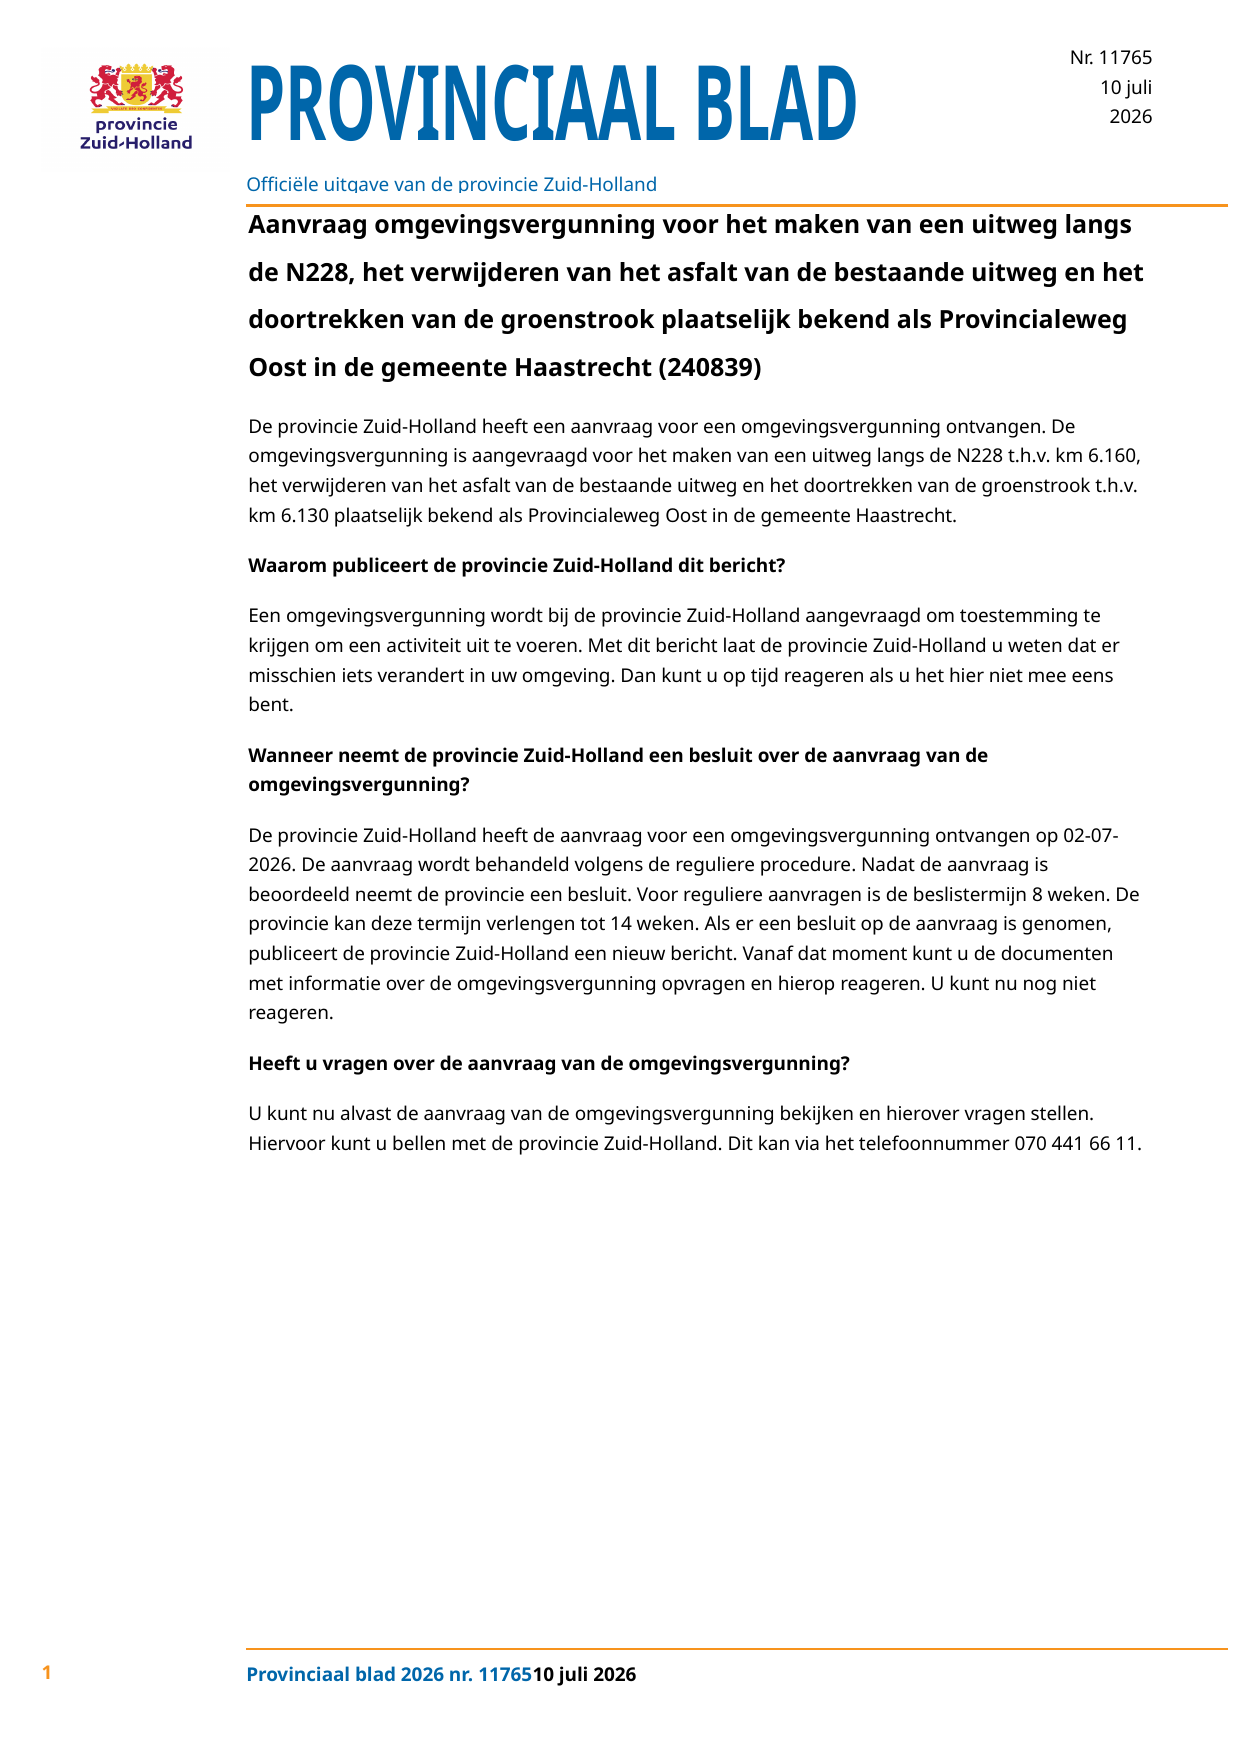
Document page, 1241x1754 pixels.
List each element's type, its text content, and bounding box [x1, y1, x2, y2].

text Wanneer neemt de provincie Zuid-Holland een besluit over de aanvraag van de omgevingsvergunning? [248, 742, 1152, 797]
text Heeft u vragen over de aanvraag van de omgevingsvergunning? [248, 1050, 1152, 1076]
text U kunt nu alvast de aanvraag van de omgevingsvergunning bekijken en hierover vragen stellen. Hiervoor kunt u bellen met de provincie Zuid-Holland. Dit kan via het telefoonnummer 070 441 66 11. [248, 1100, 1152, 1156]
text De provincie Zuid-Holland heeft de aanvraag voor een omgevingsvergunning ontvangen op 02-07-2026. De aanvraag wordt behandeld volgens de reguliere procedure. Nadat de aanvraag is beoordeeld neemt de provincie een besluit. Voor reguliere aanvragen is de beslistermijn 8 weken. De provincie kan deze termijn verlengen tot 14 weken. Als er een besluit op de aanvraag is genomen, publiceert de provincie Zuid-Holland een nieuw bericht. Vanaf dat moment kunt u de documenten met informatie over de omgevingsvergunning opvragen en hierop reageren. U kunt nu nog niet reageren. [248, 822, 1152, 1025]
picture [41, 47, 231, 172]
text Een omgevingsvergunning wordt bij de provincie Zuid-Holland aangevraagd om toestemming te krijgen om een activiteit uit te voeren. Met dit bericht laat de provincie Zuid-Holland u weten dat er misschien iets verandert in uw omgeving. Dan kunt u op tijd reageren als u het hier niet mee eens bent. [248, 603, 1152, 717]
text De provincie Zuid-Holland heeft een aanvraag voor een omgevingsvergunning ontvangen. De omgevingsvergunning is aangevraagd voor het maken van een uitweg langs de N228 t.h.v. km 6.160, het verwijderen van het asfalt van de bestaande uitweg en het doortrekken van de groenstrook t.h.v. km 6.130 plaatselijk bekend als Provincialeweg Oost in de gemeente Haastrecht. [248, 413, 1152, 528]
text Waarom publiceert de provincie Zuid-Holland dit bericht? [248, 552, 1152, 578]
text Aanvraag omgevingsvergunning voor het maken van een uitweg langs de N228, het verwijderen van het asfalt van de bestaande uitweg en het doortrekken van de groenstrook plaatselijk bekend als Provincialeweg Oost in de gemeente Haastrecht (240839) [248, 207, 1152, 384]
